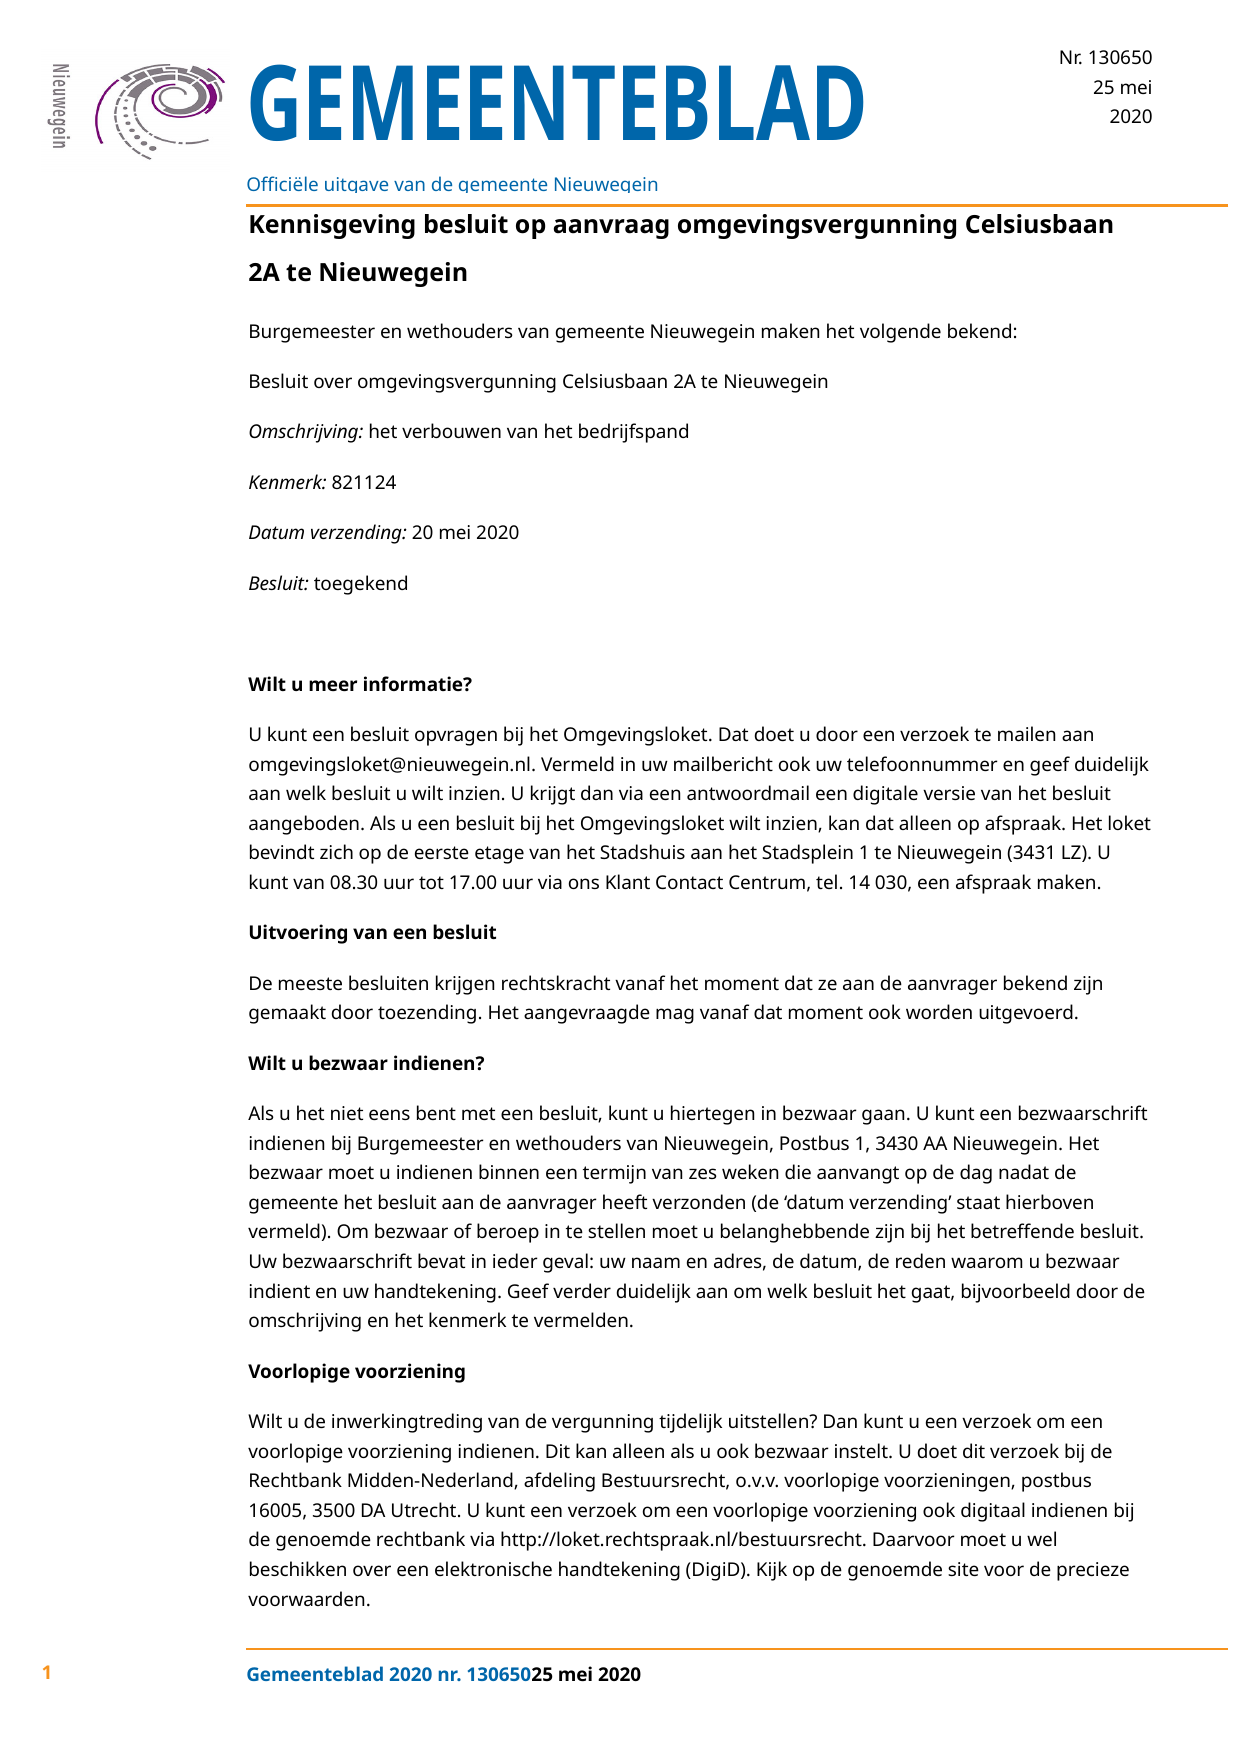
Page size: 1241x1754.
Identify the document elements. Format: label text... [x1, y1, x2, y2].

text Wilt u de inwerkingtreding van de vergunning tijdelijk uitstellen? Dan kunt u een verzoek om een voorlopige voorziening indienen. Dit kan alleen als u ook bezwaar instelt. U doet dit verzoek bij de Rechtbank Midden-Nederland, afdeling Bestuursrecht, o.v.v. voorlopige voorzieningen, postbus 16005, 3500 DA Utrecht. U kunt een verzoek om een voorlopige voorziening ook digitaal indienen bij de genoemde rechtbank via http://loket.rechtspraak.nl/bestuursrecht. Daarvoor moet u wel beschikken over een elektronische handtekening (DigiD). Kijk op de genoemde site voor de precieze voorwaarden. [248, 1408, 1152, 1612]
text Besluit over omgevingsvergunning Celsiusbaan 2A te Nieuwegein [248, 368, 1152, 394]
text Kennisgeving besluit op aanvraag omgevingsvergunning Celsiusbaan 2A te Nieuwegein [248, 207, 1152, 288]
text Als u het niet eens bent met een besluit, kunt u hiertegen in bezwaar gaan. U kunt een bezwaarschrift indienen bij Burgemeester en wethouders van Nieuwegein, Postbus 1, 3430 AA Nieuwegein. Het bezwaar moet u indienen binnen een termijn van zes weken die aanvangt op de dag nadat de gemeente het besluit aan de aanvrager heeft verzonden (de ‘datum verzending’ staat hierboven vermeld). Om bezwaar of beroep in te stellen moet u belanghebbende zijn bij het betreffende besluit. Uw bezwaarschrift bevat in ieder geval: uw naam en adres, de datum, de reden waarom u bezwaar indient en uw handtekening. Geef verder duidelijk aan om welk besluit het gaat, bijvoorbeeld door de omschrijving en het kenmerk te vermelden. [248, 1100, 1152, 1333]
text Besluit: toegekend [248, 570, 1152, 596]
text Wilt u bezwaar indienen? [248, 1050, 1152, 1076]
text Wilt u meer informatie? [248, 671, 1152, 697]
text Voorlopige voorziening [248, 1358, 1152, 1384]
text U kunt een besluit opvragen bij het Omgevingsloket. Dat doet u door een verzoek te mailen aan omgevingsloket@nieuwegein.nl. Vermeld in uw mailbericht ook uw telefoonnummer en geef duidelijk aan welk besluit u wilt inzien. U krijgt dan via een antwoordmail een digitale versie van het besluit aangeboden. Als u een besluit bij het Omgevingsloket wilt inzien, kan dat alleen op afspraak. Het loket bevindt zich op de eerste etage van het Stadshuis aan het Stadsplein 1 te Nieuwegein (3431 LZ). U kunt van 08.30 uur tot 17.00 uur via ons Klant Contact Centrum, tel. 14 030, een afspraak maken. [248, 721, 1152, 895]
picture [41, 47, 231, 172]
text Burgemeester en wethouders van gemeente Nieuwegein maken het volgende bekend: [248, 318, 1152, 344]
text Datum verzending: 20 mei 2020 [248, 519, 1152, 545]
text Kenmerk: 821124 [248, 469, 1152, 495]
text Uitvoering van een besluit [248, 919, 1152, 945]
text Omschrijving: het verbouwen van het bedrijfspand [248, 419, 1152, 444]
text De meeste besluiten krijgen rechtskracht vanaf het moment dat ze aan de aanvrager bekend zijn gemaakt door toezending. Het aangevraagde mag vanaf dat moment ook worden uitgevoerd. [248, 970, 1152, 1025]
